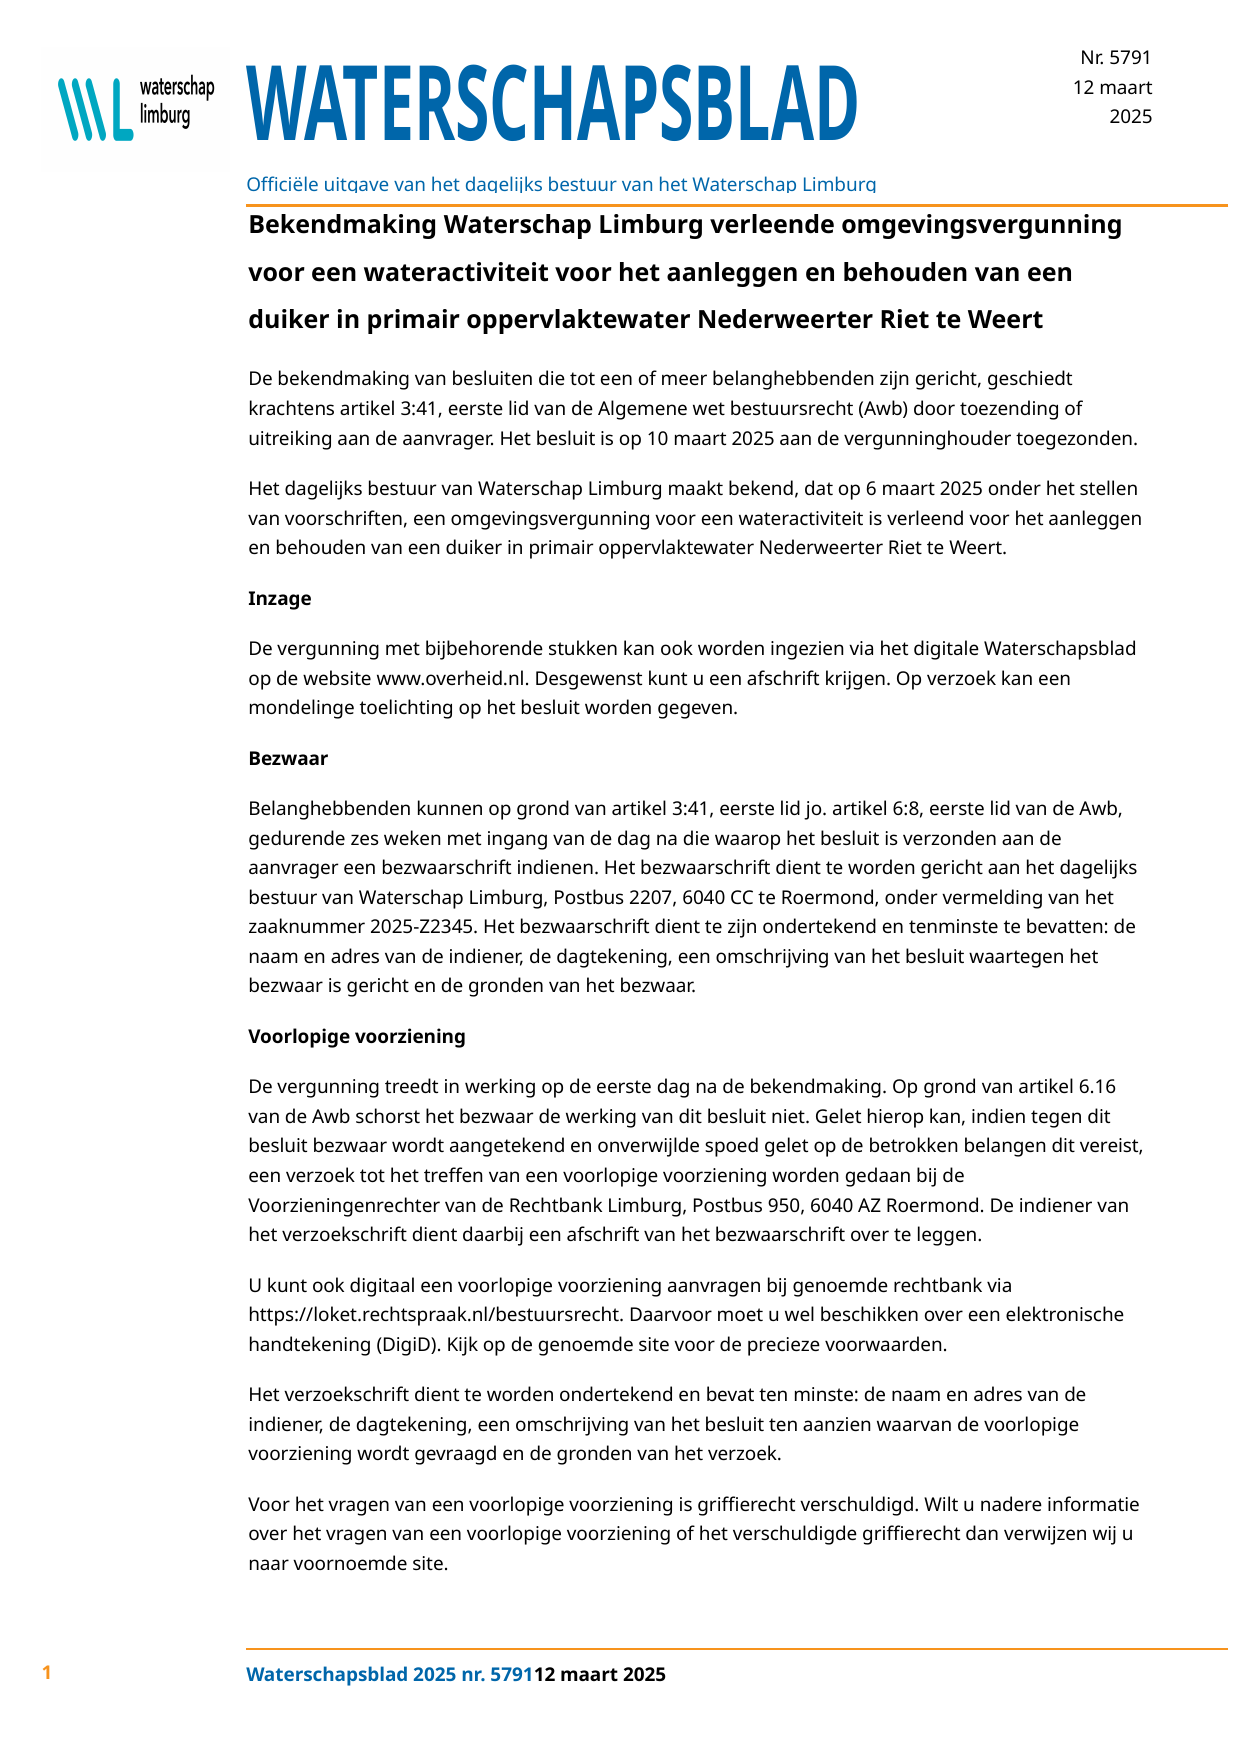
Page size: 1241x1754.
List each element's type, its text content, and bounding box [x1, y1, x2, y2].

text De bekendmaking van besluiten die tot een of meer belanghebbenden zijn gericht, geschiedt krachtens artikel 3:41, eerste lid van de Algemene wet bestuursrecht (Awb) door toezending of uitreiking aan de aanvrager. Het besluit is op 10 maart 2025 aan de vergunninghouder toegezonden. [248, 366, 1152, 450]
text Voor het vragen van een voorlopige voorziening is griffierecht verschuldigd. Wilt u nadere informatie over het vragen van een voorlopige voorziening of het verschuldigde griffierecht dan verwijzen wij u naar voornoemde site. [248, 1491, 1152, 1576]
text De vergunning treedt in werking op de eerste dag na de bekendmaking. Op grond van artikel 6.16 van de Awb schorst het bezwaar de werking van dit besluit niet. Gelet hierop kan, indien tegen dit besluit bezwaar wordt aangetekend en onverwijlde spoed gelet op de betrokken belangen dit vereist, een verzoek tot het treffen van een voorlopige voorziening worden gedaan bij de Voorzieningenrechter van de Rechtbank Limburg, Postbus 950, 6040 AZ Roermond. De indiener van het verzoekschrift dient daarbij een afschrift van het bezwaarschrift over te leggen. [248, 1073, 1152, 1247]
text Het verzoekschrift dient te worden ondertekend en bevat ten minste: de naam en adres van de indiener, de dagtekening, een omschrijving van het besluit ten aanzien waarvan de voorlopige voorziening wordt gevraagd en de gronden van het verzoek. [248, 1381, 1152, 1466]
text Voorlopige voorziening [248, 1023, 1152, 1049]
text Het dagelijks bestuur van Waterschap Limburg maakt bekend, dat op 6 maart 2025 onder het stellen van voorschriften, een omgevingsvergunning voor een wateractiviteit is verleend voor het aanleggen en behouden van een duiker in primair oppervlaktewater Nederweerter Riet te Weert. [248, 475, 1152, 560]
text De vergunning met bijbehorende stukken kan ook worden ingezien via het digitale Waterschapsblad op de website www.overheid.nl. Desgewenst kunt u een afschrift krijgen. Op verzoek kan een mondelinge toelichting op het besluit worden gegeven. [248, 635, 1152, 720]
text Inzage [248, 585, 1152, 610]
text Bekendmaking Waterschap Limburg verleende omgevingsvergunning voor een wateractiviteit voor het aanleggen en behouden van een duiker in primair oppervlaktewater Nederweerter Riet te Weert [248, 207, 1152, 336]
picture [41, 47, 231, 172]
text Belanghebbenden kunnen op grond van artikel 3:41, eerste lid jo. artikel 6:8, eerste lid van de Awb, gedurende zes weken met ingang van de dag na die waarop het besluit is verzonden aan de aanvrager een bezwaarschrift indienen. Het bezwaarschrift dient te worden gericht aan het dagelijks bestuur van Waterschap Limburg, Postbus 2207, 6040 CC te Roermond, onder vermelding van het zaaknummer 2025-Z2345. Het bezwaarschrift dient te zijn ondertekend en tenminste te bevatten: de naam en adres van de indiener, de dagtekening, een omschrijving van het besluit waartegen het bezwaar is gericht en de gronden van het bezwaar. [248, 795, 1152, 998]
text U kunt ook digitaal een voorlopige voorziening aanvragen bij genoemde rechtbank via https://loket.rechtspraak.nl/bestuursrecht. Daarvoor moet u wel beschikken over een elektronische handtekening (DigiD). Kijk op de genoemde site voor de precieze voorwaarden. [248, 1272, 1152, 1357]
text Bezwaar [248, 745, 1152, 770]
